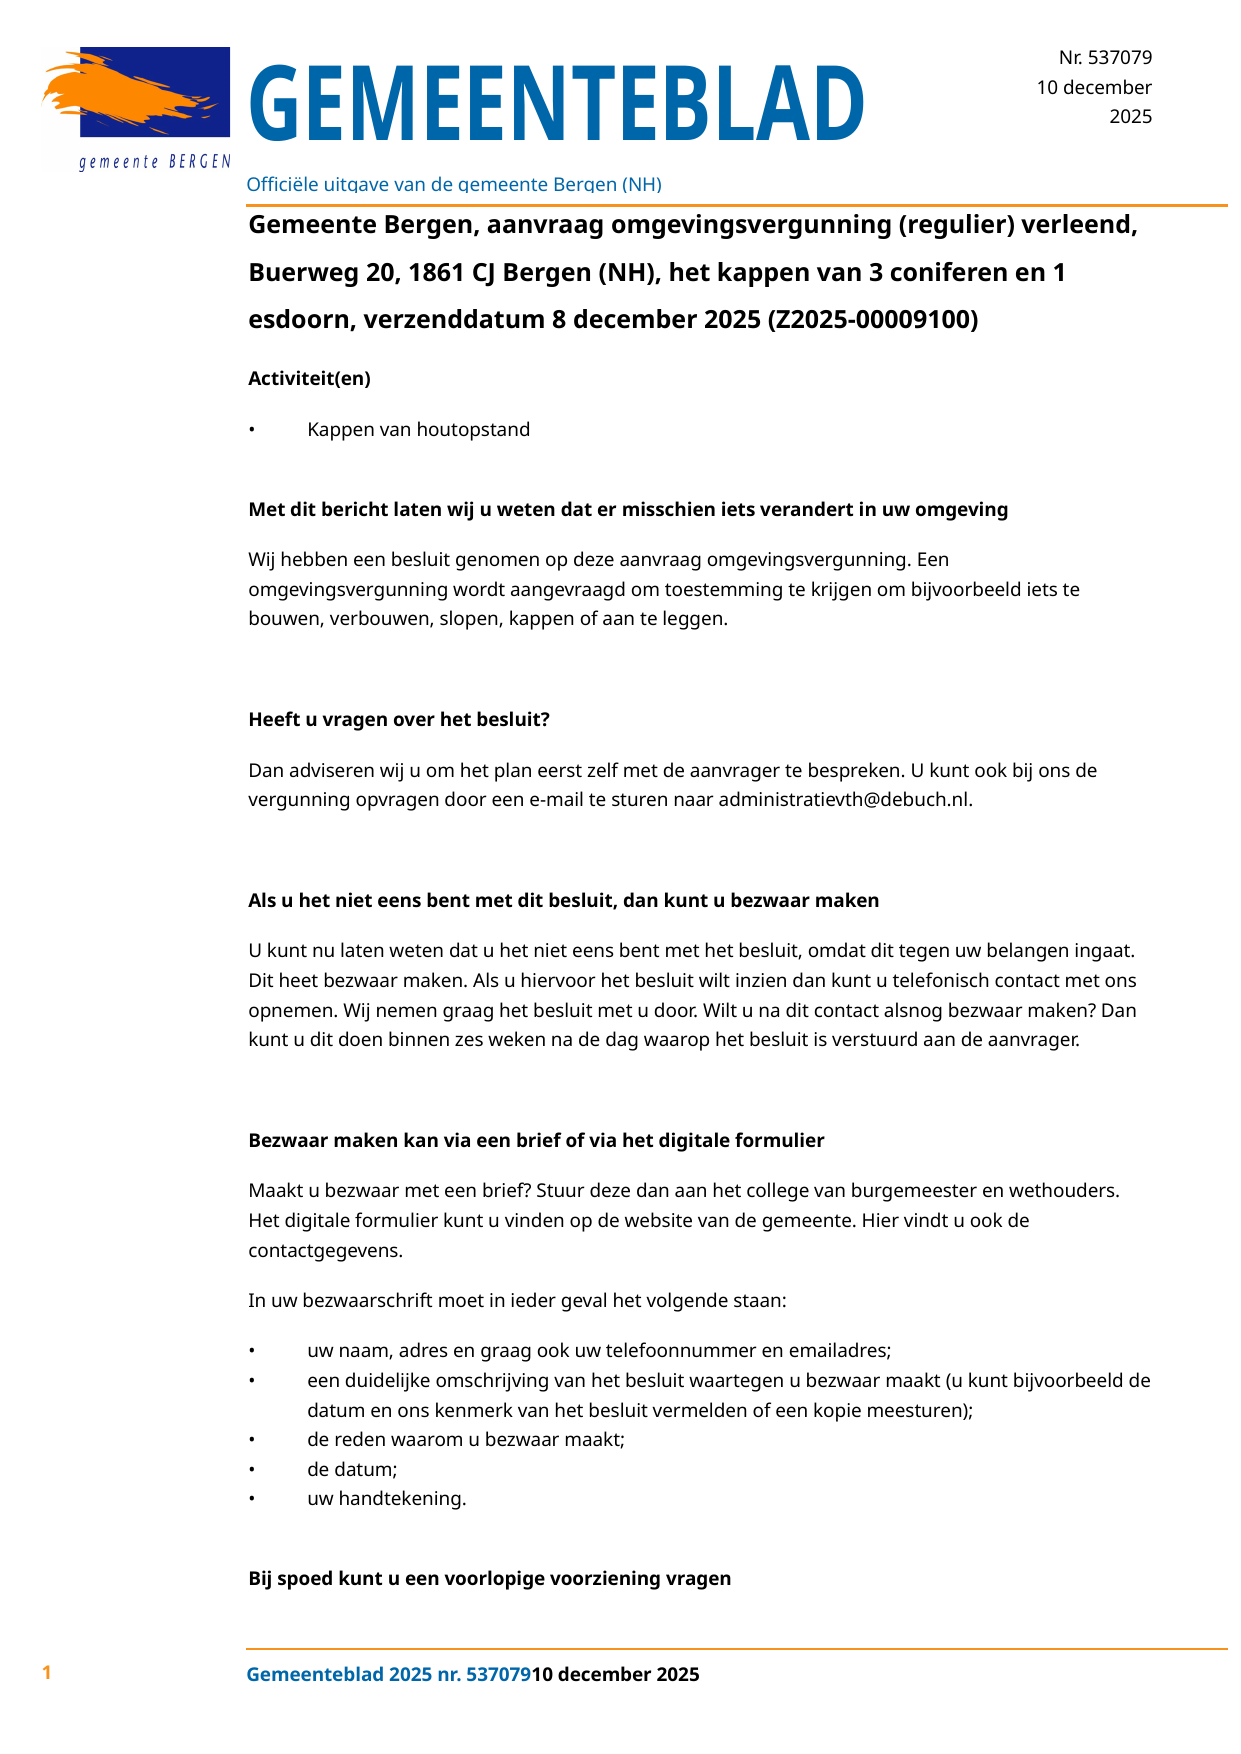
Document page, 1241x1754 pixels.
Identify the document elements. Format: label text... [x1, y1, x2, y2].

text In uw bezwaarschrift moet in ieder geval het volgende staan: [248, 1287, 1152, 1313]
text Dan adviseren wij u om het plan eerst zelf met de aanvrager te bespreken. U kunt ook bij ons de vergunning opvragen door een e-mail te sturen naar administratievth@debuch.nl. [248, 757, 1152, 812]
text Wij hebben een besluit genomen op deze aanvraag omgevingsvergunning. Een omgevingsvergunning wordt aangevraagd om toestemming te krijgen om bijvoorbeeld iets te bouwen, verbouwen, slopen, kappen of aan te leggen. [248, 546, 1152, 631]
text Bezwaar maken kan via een brief of via het digitale formulier [248, 1127, 1152, 1153]
text Activiteit(en) [248, 366, 1152, 391]
text Bij spoed kunt u een voorlopige voorziening vragen [248, 1566, 1152, 1591]
list de reden waarom u bezwaar maakt; [248, 1426, 1152, 1452]
text Maakt u bezwaar met een brief? Stuur deze dan aan het college van burgemeester en wethouders. Het digitale formulier kunt u vinden op de website van de gemeente. Hier vindt u ook de contactgegevens. [248, 1178, 1152, 1262]
picture [41, 47, 231, 172]
text Met dit bericht laten wij u weten dat er misschien iets verandert in uw omgeving [248, 496, 1152, 522]
text Als u het niet eens bent met dit besluit, dan kunt u bezwaar maken [248, 887, 1152, 913]
list Kappen van houtopstand [248, 416, 1152, 442]
list uw handtekening. [248, 1486, 1152, 1511]
text Heeft u vragen over het besluit? [248, 706, 1152, 732]
list uw naam, adres en graag ook uw telefoonnummer en emailadres; [248, 1338, 1152, 1363]
text U kunt nu laten weten dat u het niet eens bent met het besluit, omdat dit tegen uw belangen ingaat. Dit heet bezwaar maken. Als u hiervoor het besluit wilt inzien dan kunt u telefonisch contact met ons opnemen. Wij nemen graag het besluit met u door. Wilt u na dit contact alsnog bezwaar maken? Dan kunt u dit doen binnen zes weken na de dag waarop het besluit is verstuurd aan de aanvrager. [248, 938, 1152, 1052]
list een duidelijke omschrijving van het besluit waartegen u bezwaar maakt (u kunt bijvoorbeeld de datum en ons kenmerk van het besluit vermelden of een kopie meesturen); [248, 1367, 1152, 1422]
list de datum; [248, 1456, 1152, 1482]
text Gemeente Bergen, aanvraag omgevingsvergunning (regulier) verleend, Buerweg 20, 1861 CJ Bergen (NH), het kappen van 3 coniferen en 1 esdoorn, verzenddatum 8 december 2025 (Z2025-00009100) [248, 207, 1152, 336]
